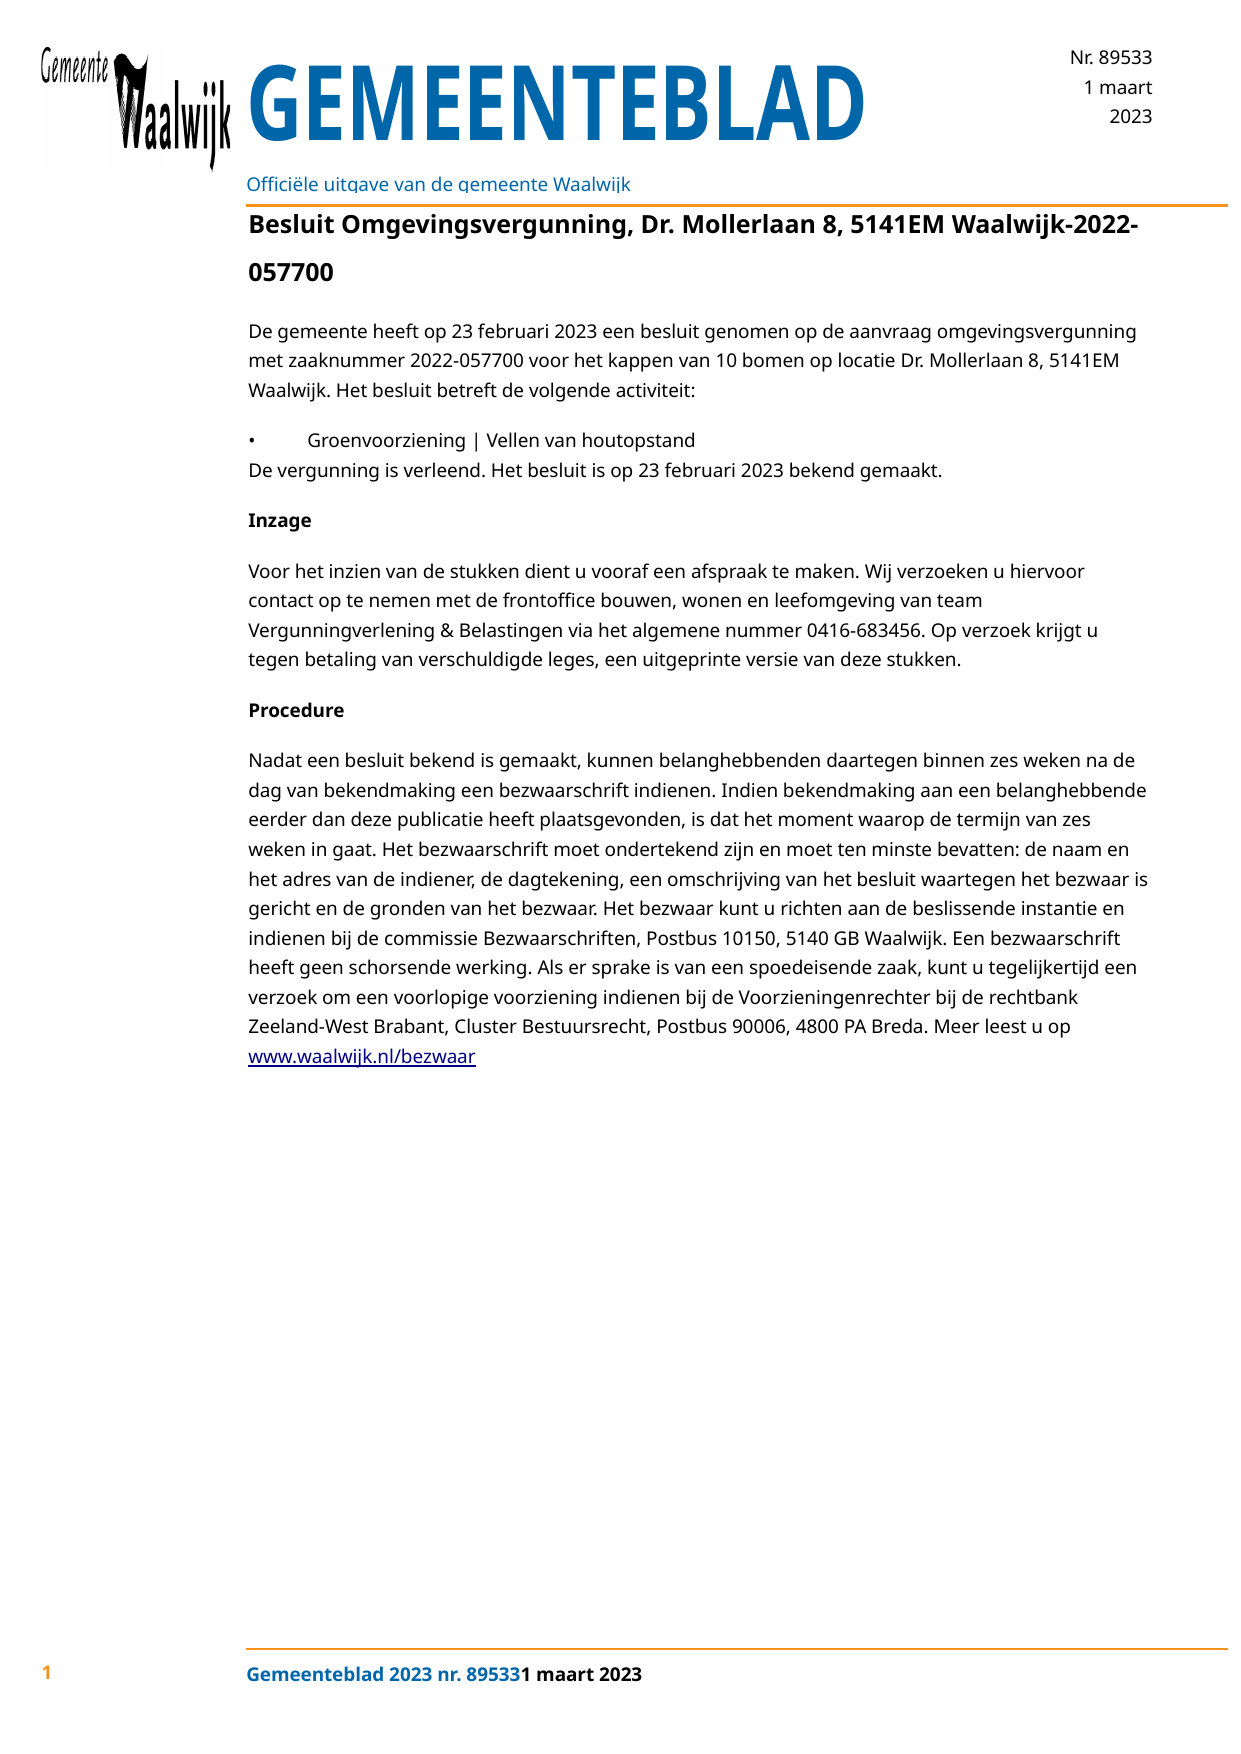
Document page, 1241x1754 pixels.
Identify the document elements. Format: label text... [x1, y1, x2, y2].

text Nadat een besluit bekend is gemaakt, kunnen belanghebbenden daartegen binnen zes weken na de dag van bekendmaking een bezwaarschrift indienen. Indien bekendmaking aan een belanghebbende eerder dan deze publicatie heeft plaatsgevonden, is dat het moment waarop de termijn van zes weken in gaat. Het bezwaarschrift moet ondertekend zijn en moet ten minste bevatten: de naam en het adres van de indiener, de dagtekening, een omschrijving van het besluit waartegen het bezwaar is gericht en de gronden van het bezwaar. Het bezwaar kunt u richten aan de beslissende instantie en indienen bij de commissie Bezwaarschriften, Postbus 10150, 5140 GB Waalwijk. Een bezwaarschrift heeft geen schorsende werking. Als er sprake is van een spoedeisende zaak, kunt u tegelijkertijd een verzoek om een voorlopige voorziening indienen bij de Voorzieningenrechter bij de rechtbank Zeeland-West Brabant, Cluster Bestuursrecht, Postbus 90006, 4800 PA Breda. Meer leest u op www.waalwijk.nl/bezwaar [248, 747, 1152, 1069]
text Procedure [248, 697, 1152, 723]
text Voor het inzien van de stukken dient u vooraf een afspraak te maken. Wij verzoeken u hiervoor contact op te nemen met de frontoffice bouwen, wonen en leefomgeving van team Vergunningverlening & Belastingen via het algemene nummer 0416-683456. Op verzoek krijgt u tegen betaling van verschuldigde leges, een uitgeprinte versie van deze stukken. [248, 558, 1152, 672]
text De vergunning is verleend. Het besluit is op 23 februari 2023 bekend gemaakt. [248, 457, 1152, 483]
list Groenvoorziening | Vellen van houtopstand [248, 427, 1152, 453]
text Besluit Omgevingsvergunning, Dr. Mollerlaan 8, 5141EM Waalwijk-2022-057700 [248, 207, 1152, 288]
picture [41, 47, 231, 172]
text Inzage [248, 507, 1152, 533]
text De gemeente heeft op 23 februari 2023 een besluit genomen op de aanvraag omgevingsvergunning met zaaknummer 2022-057700 voor het kappen van 10 bomen op locatie Dr. Mollerlaan 8, 5141EM Waalwijk. Het besluit betreft de volgende activiteit: [248, 318, 1152, 403]
